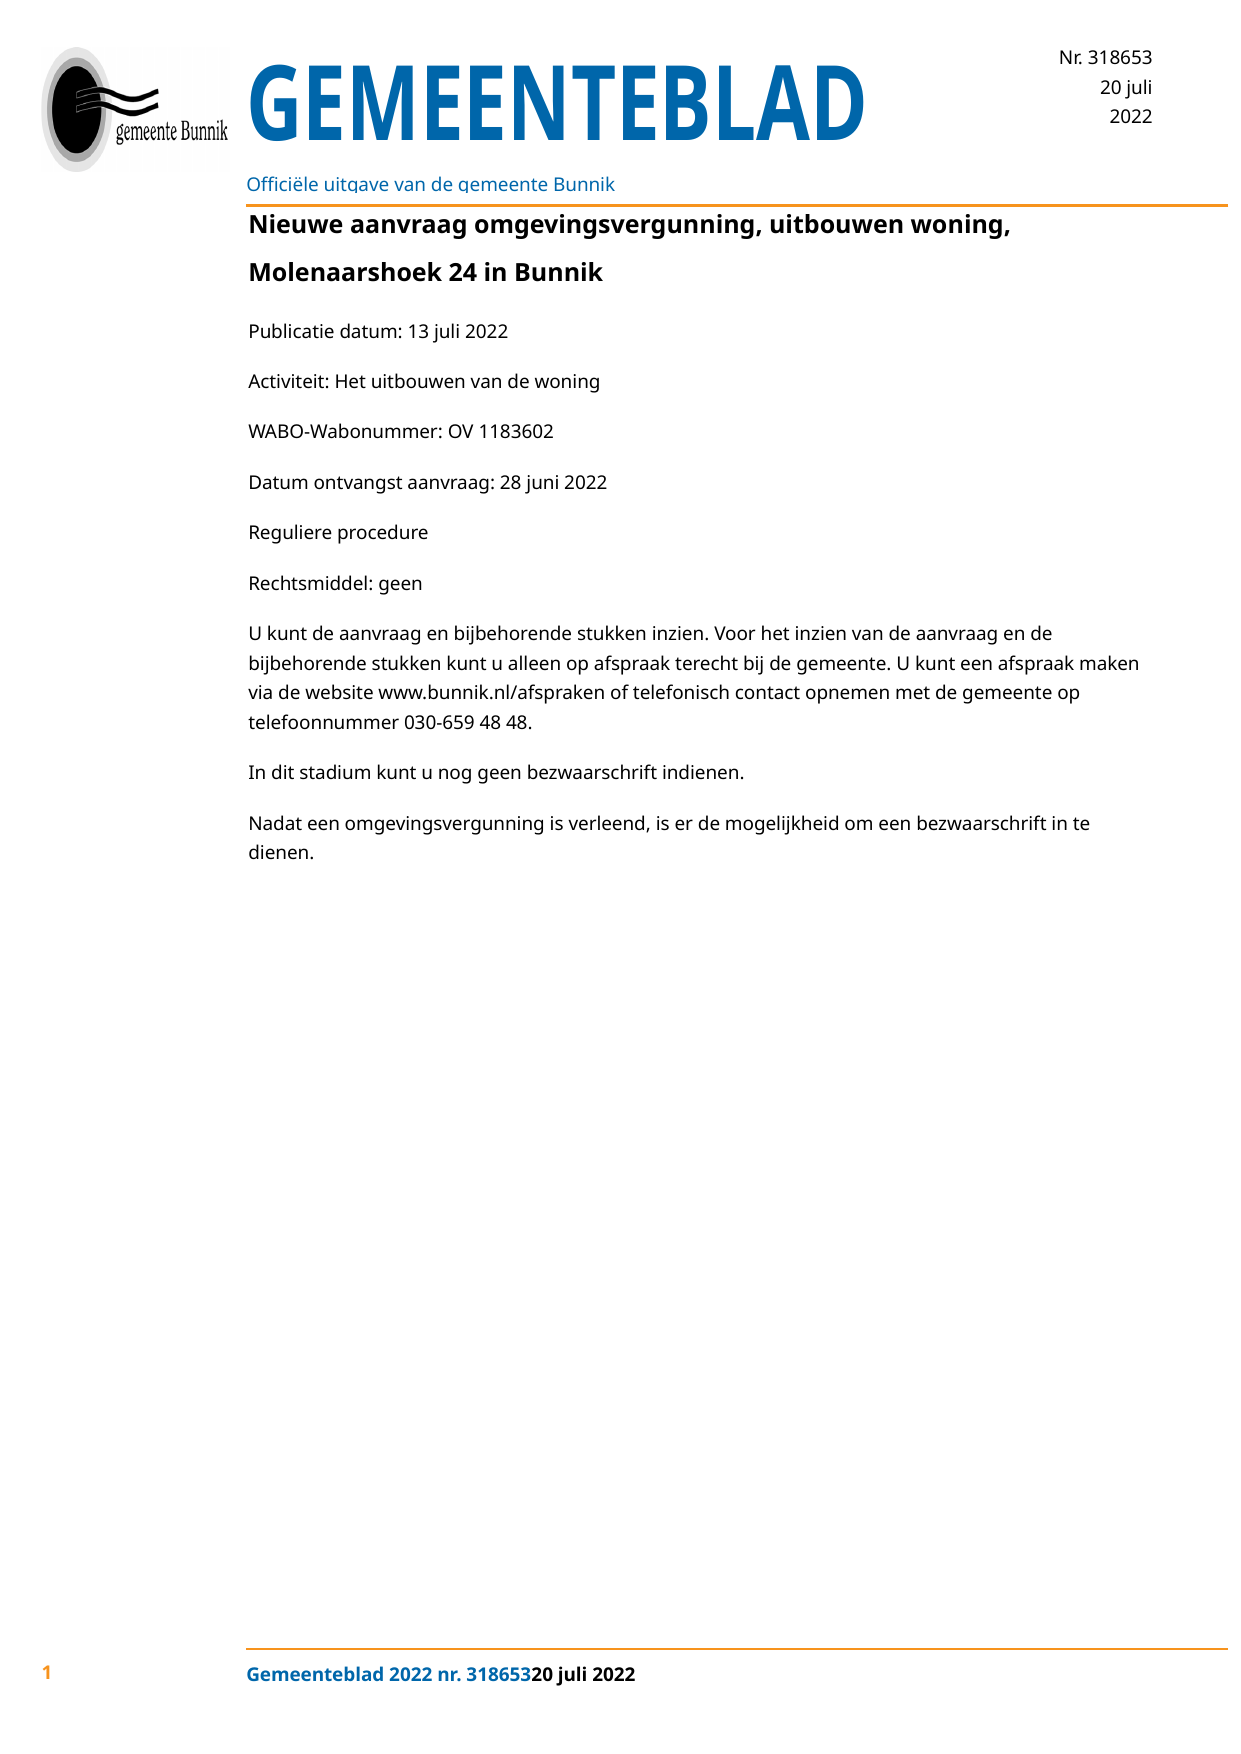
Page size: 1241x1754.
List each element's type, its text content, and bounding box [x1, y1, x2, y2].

text In dit stadium kunt u nog geen bezwaarschrift indienen. [248, 759, 1152, 785]
text Publicatie datum: 13 juli 2022 [248, 318, 1152, 344]
text Rechtsmiddel: geen [248, 570, 1152, 596]
text Nieuwe aanvraag omgevingsvergunning, uitbouwen woning, Molenaarshoek 24 in Bunnik [248, 207, 1152, 288]
text Nadat een omgevingsvergunning is verleend, is er de mogelijkheid om een bezwaarschrift in te dienen. [248, 810, 1152, 865]
picture [41, 47, 231, 172]
text U kunt de aanvraag en bijbehorende stukken inzien. Voor het inzien van de aanvraag en de bijbehorende stukken kunt u alleen op afspraak terecht bij de gemeente. U kunt een afspraak maken via de website www.bunnik.nl/afspraken of telefonisch contact opnemen met de gemeente op telefoonnummer 030-659 48 48. [248, 620, 1152, 735]
text Datum ontvangst aanvraag: 28 juni 2022 [248, 469, 1152, 495]
text WABO-Wabonummer: OV 1183602 [248, 419, 1152, 444]
text Reguliere procedure [248, 519, 1152, 545]
text Activiteit: Het uitbouwen van de woning [248, 368, 1152, 394]
